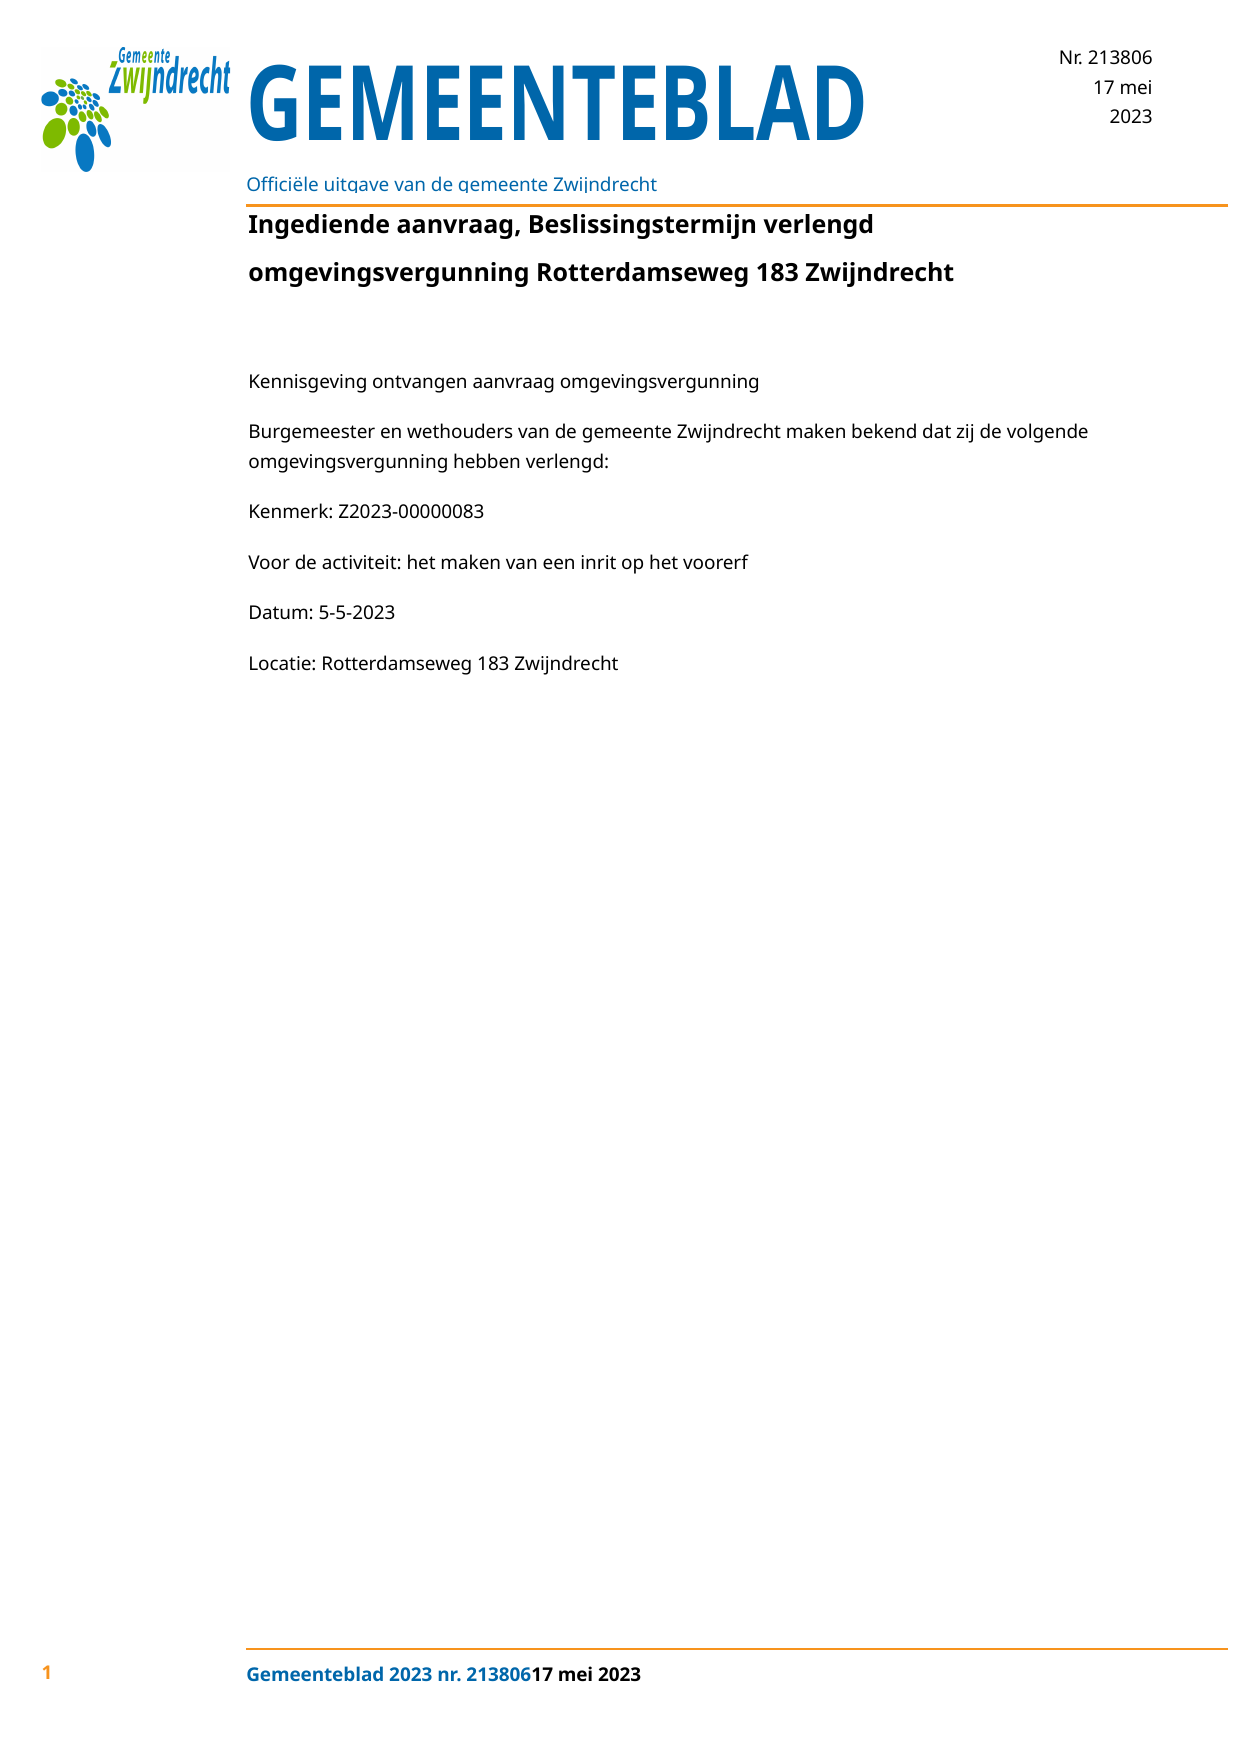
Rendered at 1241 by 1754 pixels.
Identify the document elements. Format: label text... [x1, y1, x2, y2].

text Voor de activiteit: het maken van een inrit op het voorerf [248, 549, 1152, 575]
text Datum: 5-5-2023 [248, 599, 1152, 625]
text Burgemeester en wethouders van de gemeente Zwijndrecht maken bekend dat zij de volgende omgevingsvergunning hebben verlengd: [248, 419, 1152, 474]
text Kennisgeving ontvangen aanvraag omgevingsvergunning [248, 368, 1152, 394]
text Locatie: Rotterdamseweg 183 Zwijndrecht [248, 650, 1152, 676]
text Ingediende aanvraag, Beslissingstermijn verlengd omgevingsvergunning Rotterdamseweg 183 Zwijndrecht [248, 207, 1152, 288]
text Kenmerk: Z2023-00000083 [248, 499, 1152, 524]
picture [41, 47, 231, 172]
